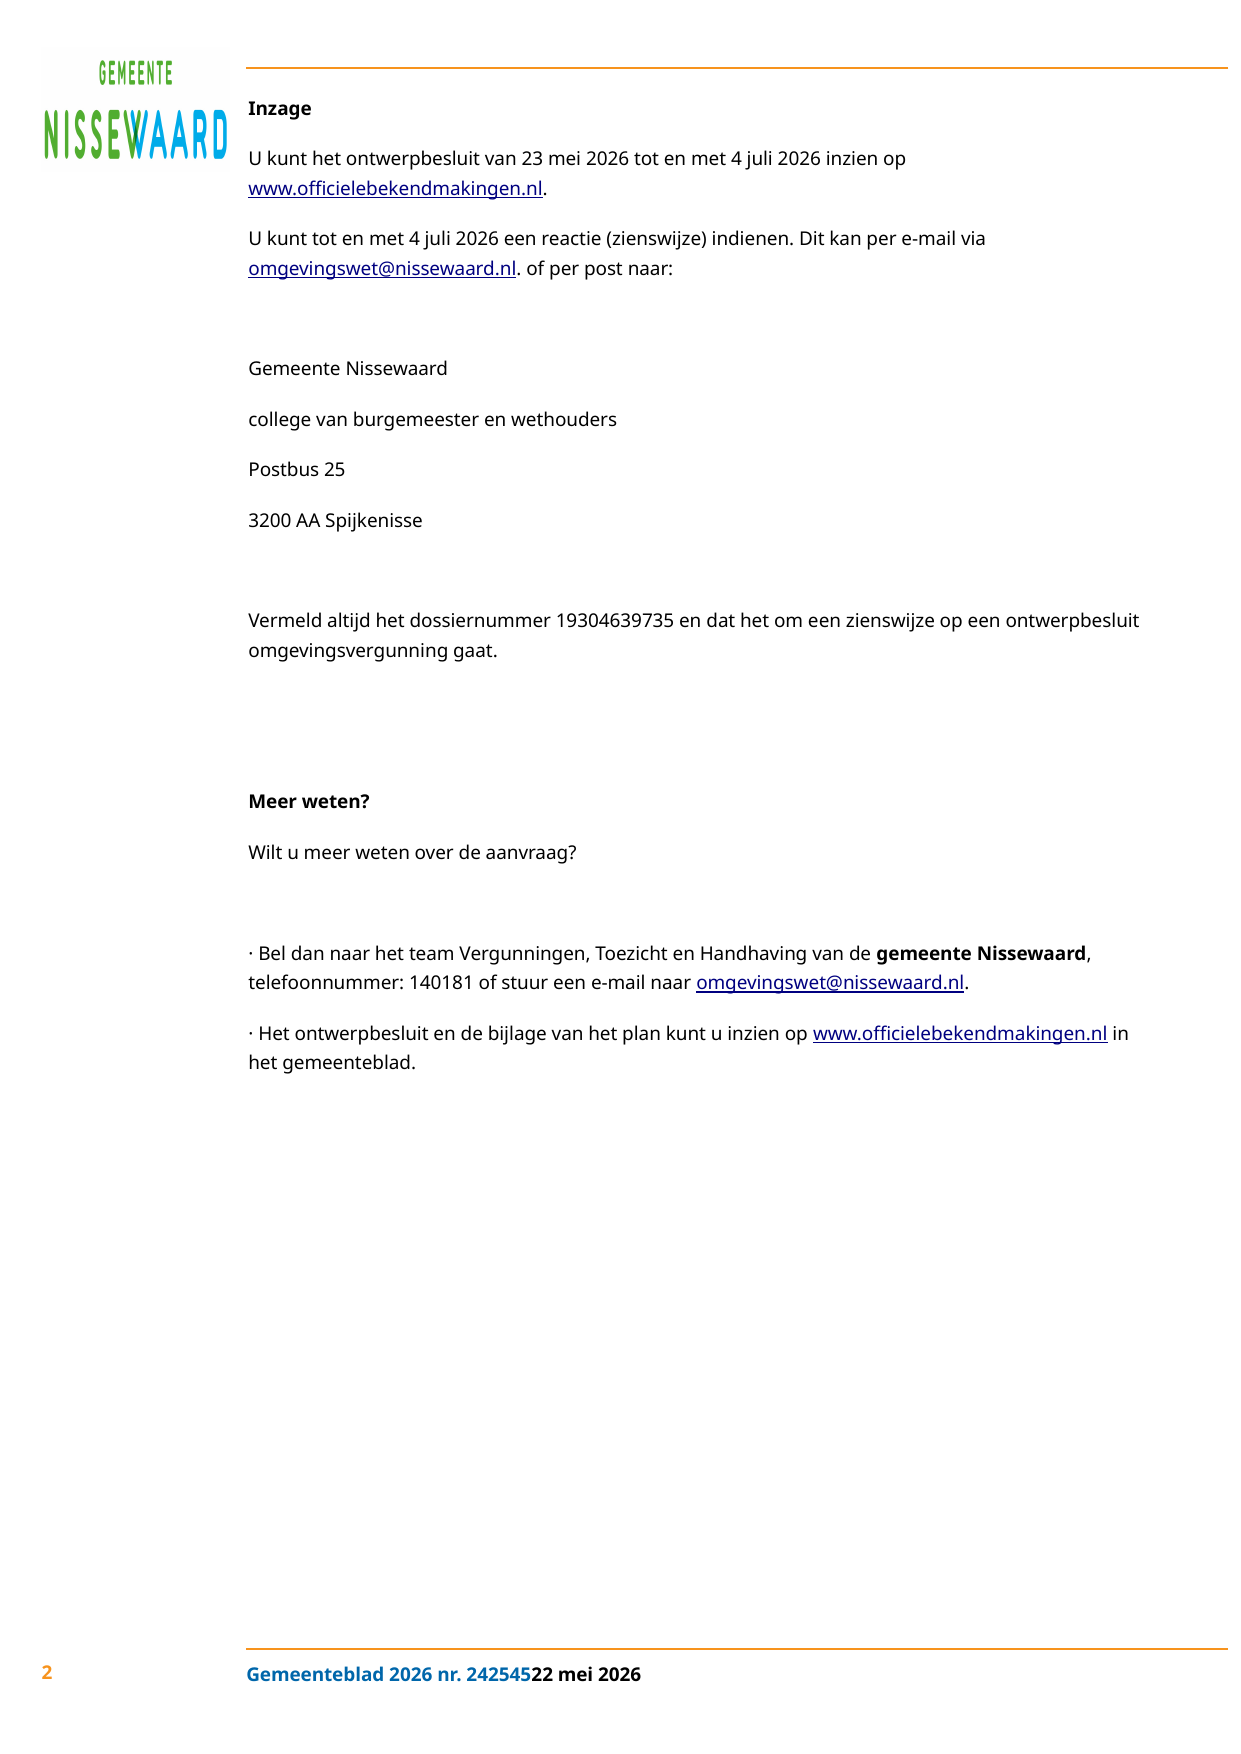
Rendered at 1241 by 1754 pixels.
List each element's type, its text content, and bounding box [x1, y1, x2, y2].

text Meer weten? [248, 788, 1152, 814]
text U kunt tot en met 4 juli 2026 een reactie (zienswijze) indienen. Dit kan per e-mail via omgevingswet@nissewaard.nl. of per post naar: [248, 225, 1152, 281]
text Wilt u meer weten over de aanvraag? [248, 839, 1152, 865]
text Inzage [248, 95, 1152, 121]
text 3200 AA Spijkenisse [248, 507, 1152, 533]
text Postbus 25 [248, 456, 1152, 482]
text Gemeente Nissewaard [248, 356, 1152, 381]
text · Bel dan naar het team Vergunningen, Toezicht en Handhaving van de gemeente Nissewaard, telefoonnummer: 140181 of stuur een e-mail naar omgevingswet@nissewaard.nl. [248, 940, 1152, 995]
text · Het ontwerpbesluit en de bijlage van het plan kunt u inzien op www.officielebekendmakingen.nl in het gemeenteblad. [248, 1020, 1152, 1075]
picture [41, 47, 231, 172]
text Vermeld altijd het dossiernummer 19304639735 en dat het om een zienswijze op een ontwerpbesluit omgevingsvergunning gaat. [248, 608, 1152, 663]
text college van burgemeester en wethouders [248, 406, 1152, 432]
text U kunt het ontwerpbesluit van 23 mei 2026 tot en met 4 juli 2026 inzien op www.officielebekendmakingen.nl. [248, 145, 1152, 201]
